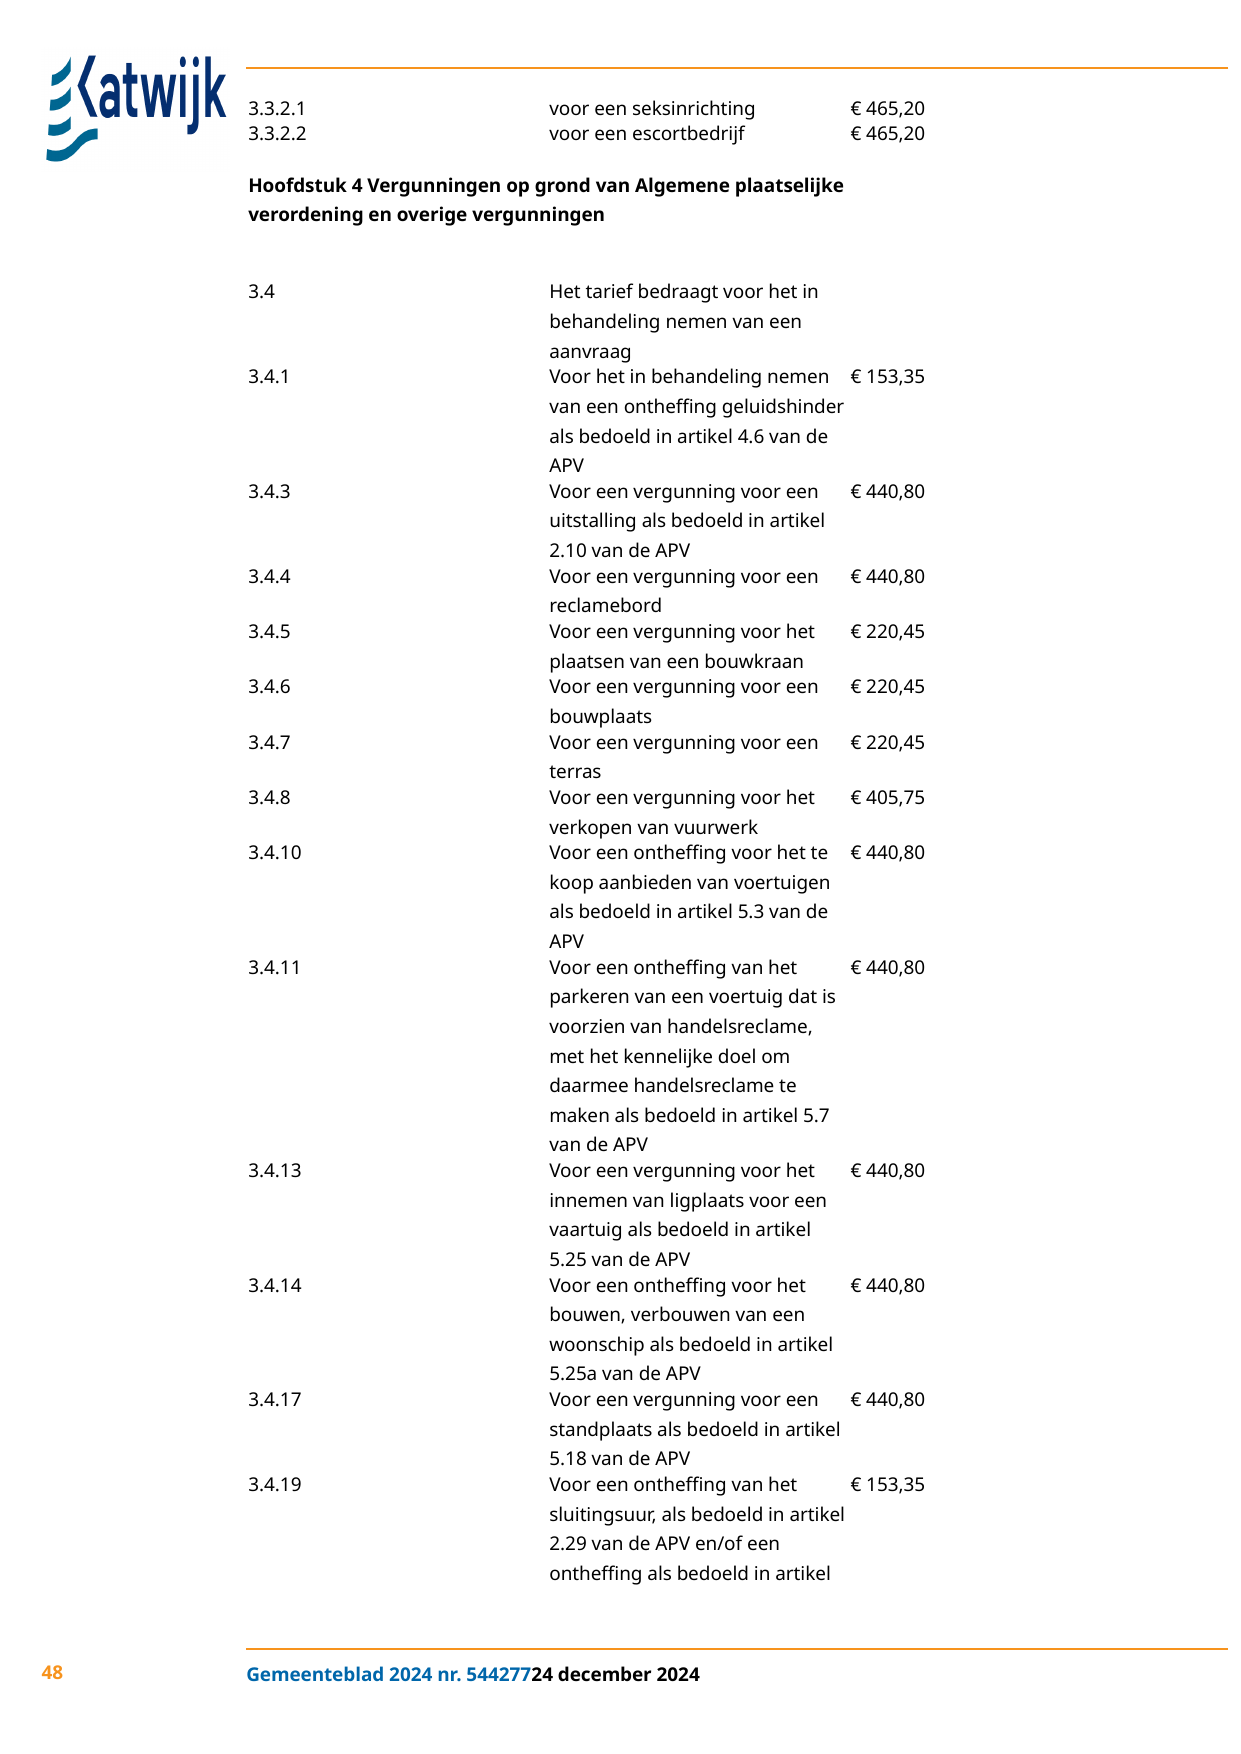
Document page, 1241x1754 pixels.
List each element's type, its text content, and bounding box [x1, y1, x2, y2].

table_cell 3.4.4 [248, 563, 549, 618]
table_cell € 440,80 [850, 1272, 1152, 1386]
table_cell Voor een vergunning voor een reclamebord [549, 563, 850, 618]
table_cell € 153,35 [850, 1471, 1152, 1586]
table_cell [850, 253, 1152, 279]
table_cell € 440,80 [850, 954, 1152, 1157]
table_cell [549, 253, 850, 279]
table_cell Voor het in behandeling nemen van een ontheffing geluidshinder als bedoeld in artikel 4.6 van de APV [549, 364, 850, 478]
table_cell 3.4.8 [248, 784, 549, 839]
table_cell 3.4.5 [248, 618, 549, 674]
table_cell 3.4.6 [248, 674, 549, 729]
table_cell € 465,20 [850, 121, 1152, 146]
table_cell Hoofdstuk 4 Vergunningen op grond van Algemene plaatselijke verordening en overige vergunningen [248, 172, 850, 227]
table_cell € 440,80 [850, 1386, 1152, 1471]
table_cell [248, 253, 549, 279]
table_cell [248, 146, 549, 172]
table_cell € 440,80 [850, 1157, 1152, 1272]
table_cell Voor een vergunning voor een terras [549, 729, 850, 784]
table_cell € 220,45 [850, 618, 1152, 674]
table_cell 3.4.14 [248, 1272, 549, 1386]
table_cell Voor een ontheffing voor het bouwen, verbouwen van een woonschip als bedoeld in artikel 5.25a van de APV [549, 1272, 850, 1386]
table_cell 3.4.7 [248, 729, 549, 784]
table_cell 3.3.2.2 [248, 121, 549, 146]
table_cell 3.4.11 [248, 954, 549, 1157]
table_cell 3.3.2.1 [248, 95, 549, 121]
table_cell € 220,45 [850, 674, 1152, 729]
table_cell 3.4.3 [248, 478, 549, 563]
table_cell [248, 227, 549, 253]
table_cell voor een escortbedrijf [549, 121, 850, 146]
table_cell Het tarief bedraagt voor het in behandeling nemen van een aanvraag [549, 279, 850, 364]
table_cell € 405,75 [850, 784, 1152, 839]
table_cell [549, 146, 850, 172]
table_cell Voor een vergunning voor het plaatsen van een bouwkraan [549, 618, 850, 674]
table_cell € 440,80 [850, 478, 1152, 563]
table_cell € 153,35 [850, 364, 1152, 478]
picture [41, 47, 231, 172]
table_cell Voor een vergunning voor het verkopen van vuurwerk [549, 784, 850, 839]
table_cell 3.4.10 [248, 840, 549, 954]
table_cell Voor een ontheffing voor het te koop aanbieden van voertuigen als bedoeld in artikel 5.3 van de APV [549, 840, 850, 954]
table_cell € 220,45 [850, 729, 1152, 784]
table_cell Voor een vergunning voor een bouwplaats [549, 674, 850, 729]
table_cell [850, 146, 1152, 172]
table_cell € 440,80 [850, 840, 1152, 954]
table_cell Voor een ontheffing van het sluitingsuur, als bedoeld in artikel 2.29 van de APV en/of een ontheffing als bedoeld in artikel [549, 1471, 850, 1586]
table_cell 3.4 [248, 279, 549, 364]
table_cell Voor een vergunning voor een standplaats als bedoeld in artikel 5.18 van de APV [549, 1386, 850, 1471]
table_cell [850, 279, 1152, 364]
table_cell [549, 227, 850, 253]
table_cell [850, 172, 1152, 227]
table_cell 3.4.19 [248, 1471, 549, 1586]
table_cell [850, 227, 1152, 253]
table_cell € 440,80 [850, 563, 1152, 618]
table_cell voor een seksinrichting [549, 95, 850, 121]
table_cell Voor een vergunning voor het innemen van ligplaats voor een vaartuig als bedoeld in artikel 5.25 van de APV [549, 1157, 850, 1272]
table_cell Voor een vergunning voor een uitstalling als bedoeld in artikel 2.10 van de APV [549, 478, 850, 563]
table_cell € 465,20 [850, 95, 1152, 121]
table_cell 3.4.13 [248, 1157, 549, 1272]
table_cell 3.4.1 [248, 364, 549, 478]
table_cell 3.4.17 [248, 1386, 549, 1471]
table_cell Voor een ontheffing van het parkeren van een voertuig dat is voorzien van handelsreclame, met het kennelijke doel om daarmee handelsreclame te maken als bedoeld in artikel 5.7 van de APV [549, 954, 850, 1157]
